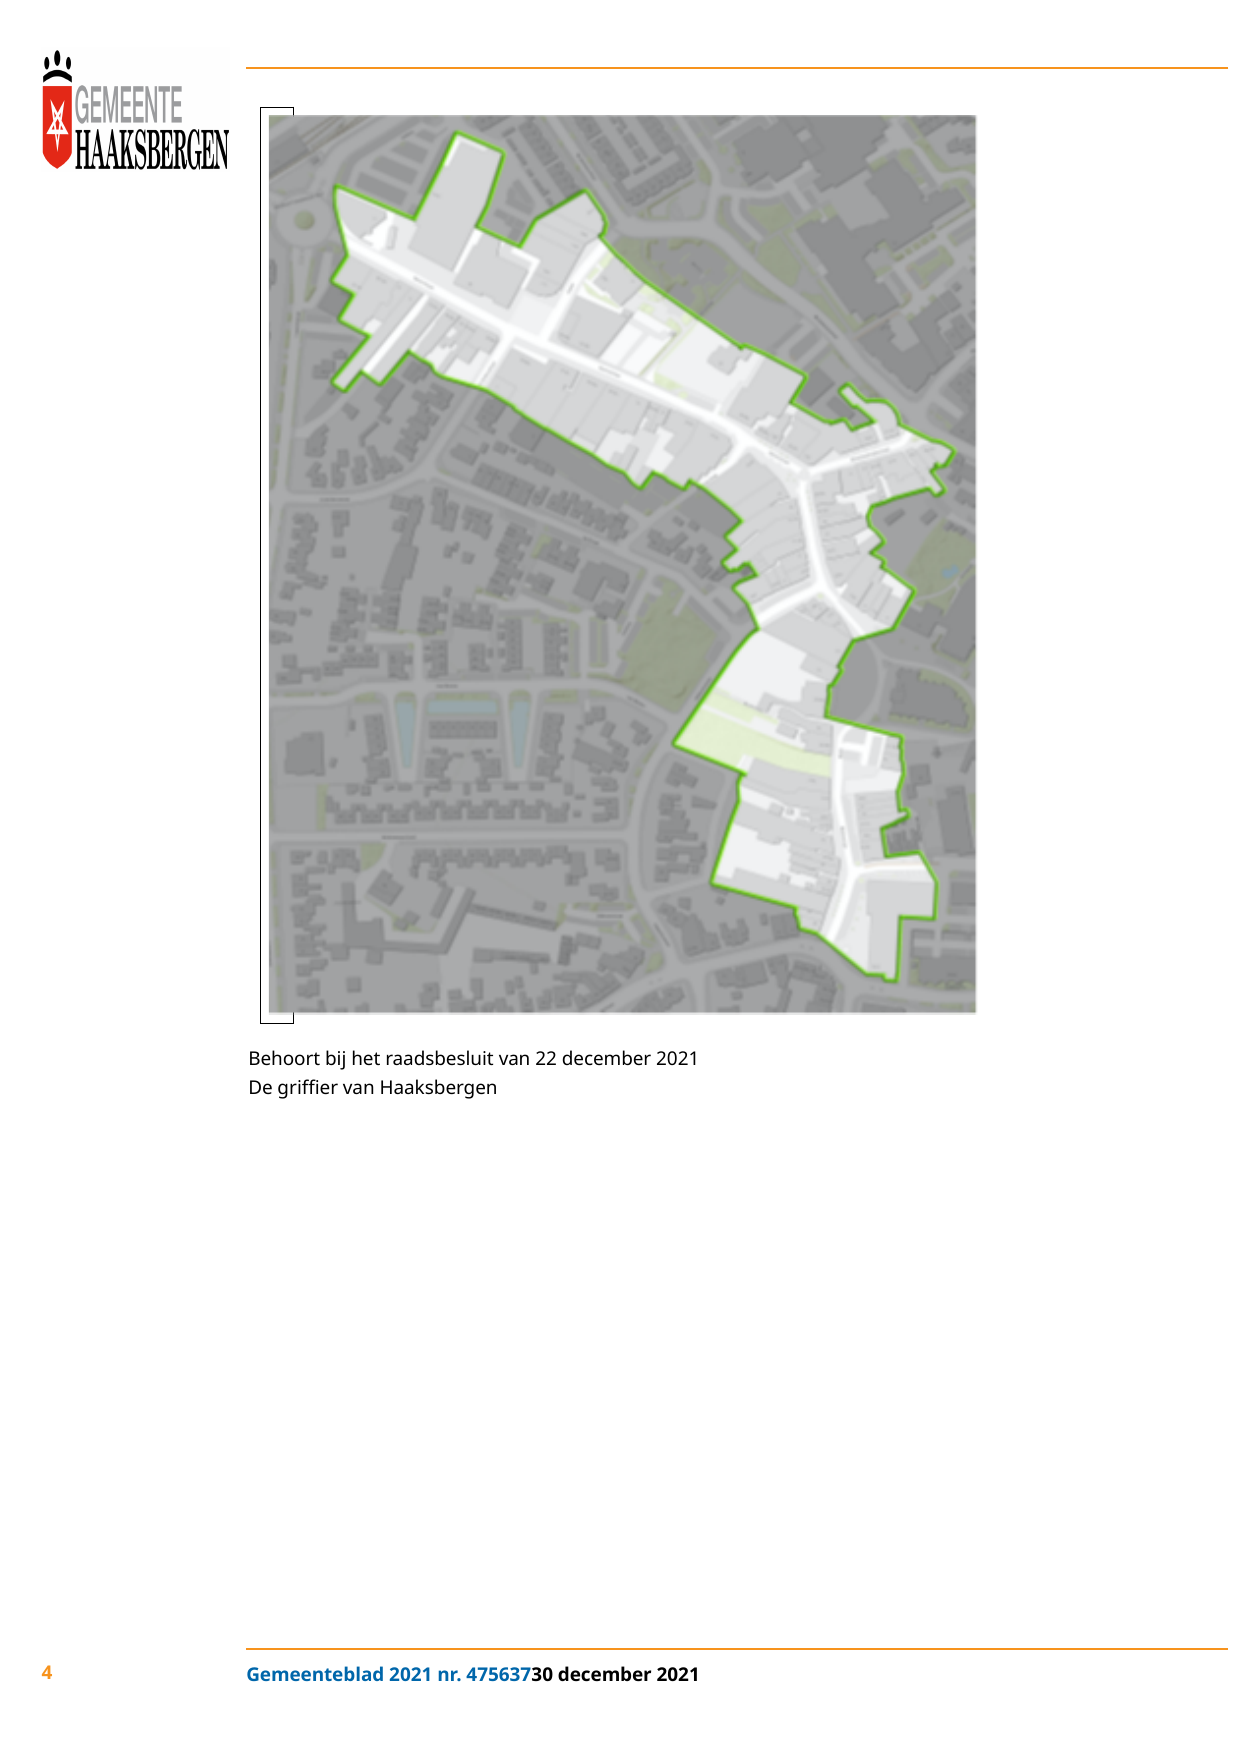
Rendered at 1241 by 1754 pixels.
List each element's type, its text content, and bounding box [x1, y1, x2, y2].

picture [41, 47, 231, 172]
picture [268, 115, 978, 1015]
text Behoort bij het raadsbesluit van 22 december 2021 [248, 1045, 1152, 1071]
text De griffier van Haaksbergen [248, 1074, 1152, 1100]
